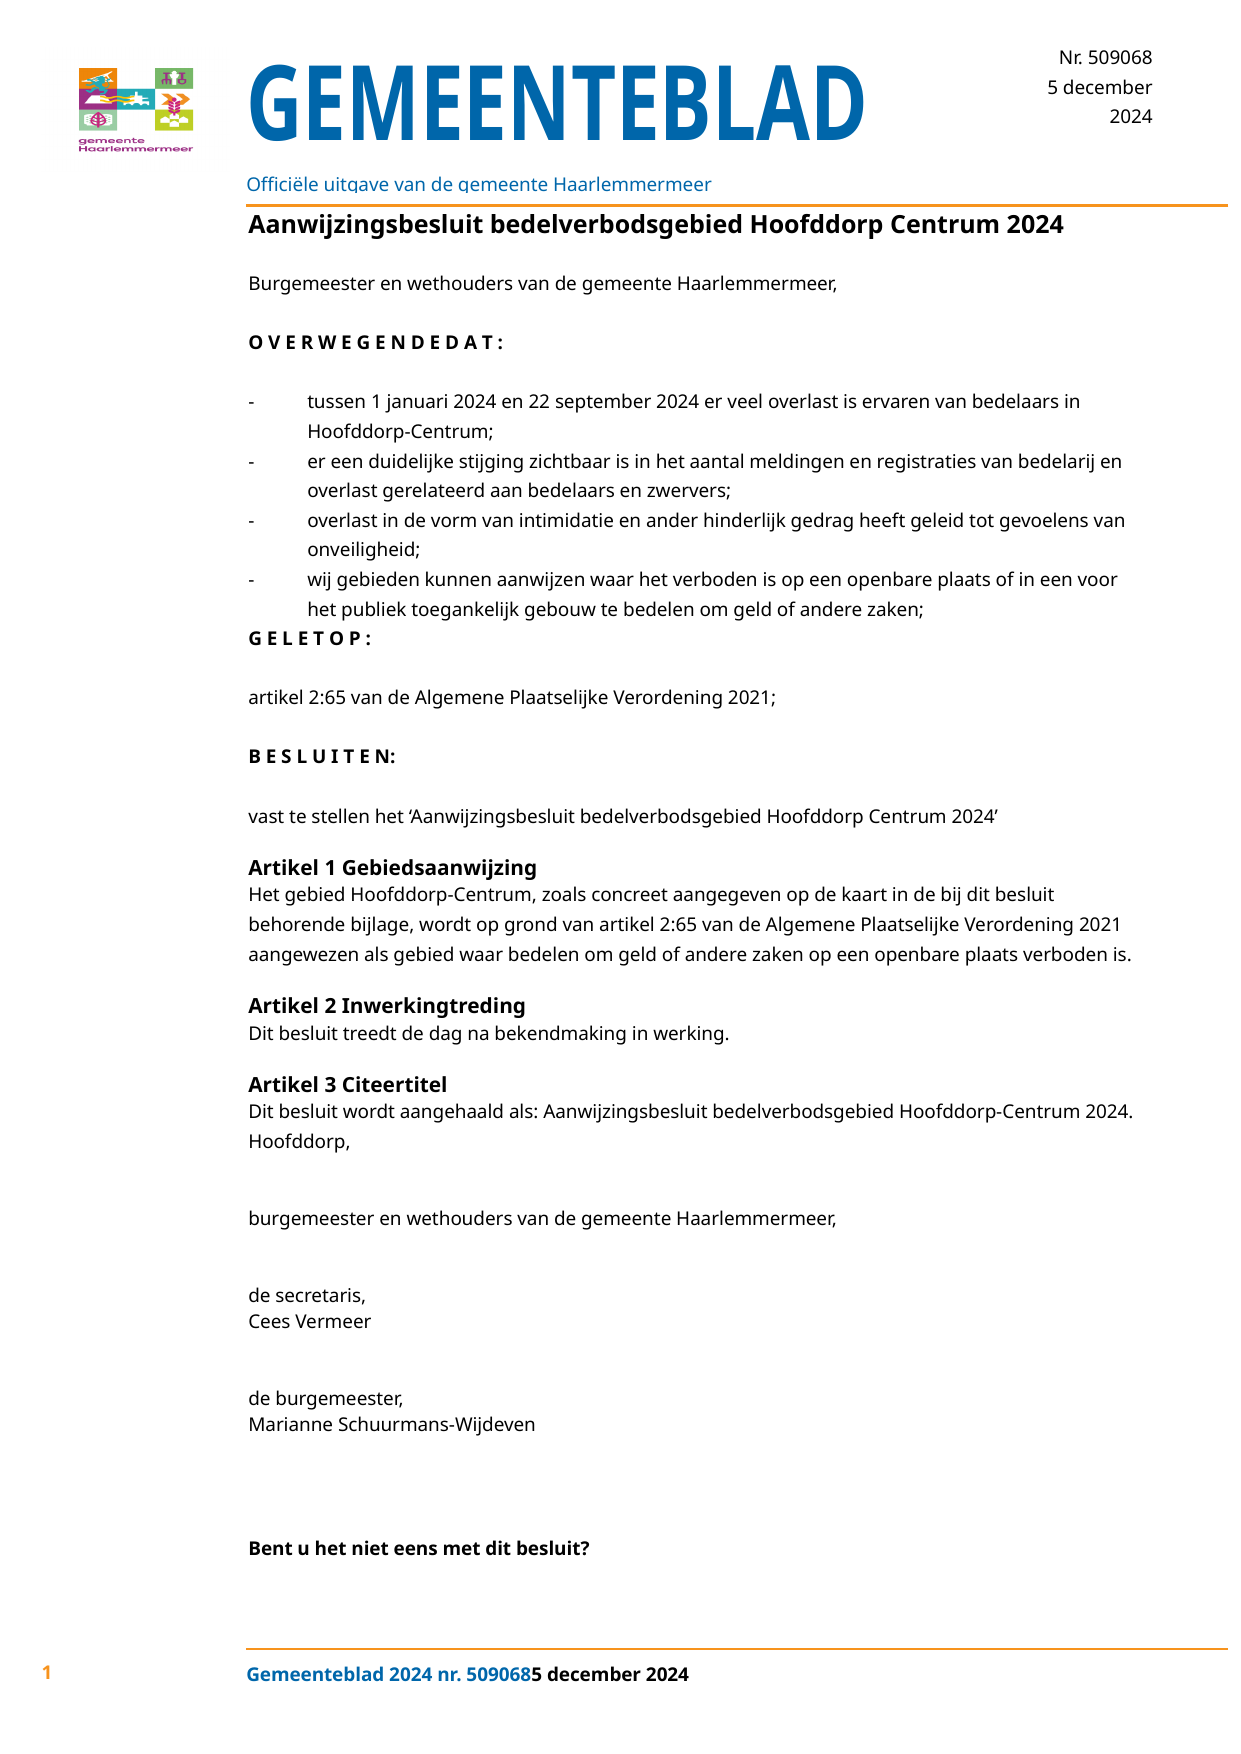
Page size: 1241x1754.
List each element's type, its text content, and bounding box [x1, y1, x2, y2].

text Hoofddorp, [248, 1128, 1152, 1154]
text de burgemeester, [248, 1385, 1152, 1411]
text vast te stellen het ‘Aanwijzingsbesluit bedelverbodsgebied Hoofddorp Centrum 2024’ [248, 803, 1152, 828]
text Burgemeester en wethouders van de gemeente Haarlemmermeer, [248, 270, 1152, 296]
text Aanwijzingsbesluit bedelverbodsgebied Hoofddorp Centrum 2024 [248, 207, 1152, 241]
list overlast in de vorm van intimidatie en ander hinderlijk gedrag heeft geleid tot gevoelens van onveiligheid; [248, 507, 1152, 562]
text Bent u het niet eens met dit besluit? [248, 1535, 1152, 1561]
text Marianne Schuurmans-Wijdeven [248, 1411, 1152, 1437]
text burgemeester en wethouders van de gemeente Haarlemmermeer, [248, 1205, 1152, 1231]
text Cees Vermeer [248, 1308, 1152, 1334]
text Het gebied Hoofddorp-Centrum, zoals concreet aangegeven op de kaart in de bij dit besluit behorende bijlage, wordt op grond van artikel 2:65 van de Algemene Plaatselijke Verordening 2021 aangewezen als gebied waar bedelen om geld of andere zaken op een openbare plaats verboden is. [248, 882, 1152, 967]
list er een duidelijke stijging zichtbaar is in het aantal meldingen en registraties van bedelarij en overlast gerelateerd aan bedelaars en zwervers; [248, 448, 1152, 503]
text de secretaris, [248, 1282, 1152, 1308]
text Artikel 3 Citeertitel [248, 1070, 1152, 1098]
list wij gebieden kunnen aanwijzen waar het verboden is op een openbare plaats of in een voor het publiek toegankelijk gebouw te bedelen om geld of andere zaken; [248, 566, 1152, 621]
text Dit besluit treedt de dag na bekendmaking in werking. [248, 1020, 1152, 1045]
list tussen 1 januari 2024 en 22 september 2024 er veel overlast is ervaren van bedelaars in Hoofddorp-Centrum; [248, 389, 1152, 444]
picture [41, 47, 231, 172]
text artikel 2:65 van de Algemene Plaatselijke Verordening 2021; [248, 684, 1152, 710]
text Artikel 2 Inwerkingtreding [248, 991, 1152, 1020]
text G E L E T O P : [248, 625, 1152, 651]
text Dit besluit wordt aangehaald als: Aanwijzingsbesluit bedelverbodsgebied Hoofddorp-Centrum 2024. [248, 1098, 1152, 1124]
text Artikel 1 Gebiedsaanwijzing [248, 853, 1152, 882]
text O V E R W E G E N D E D A T : [248, 329, 1152, 355]
text B E S L U I T E N: [248, 744, 1152, 769]
